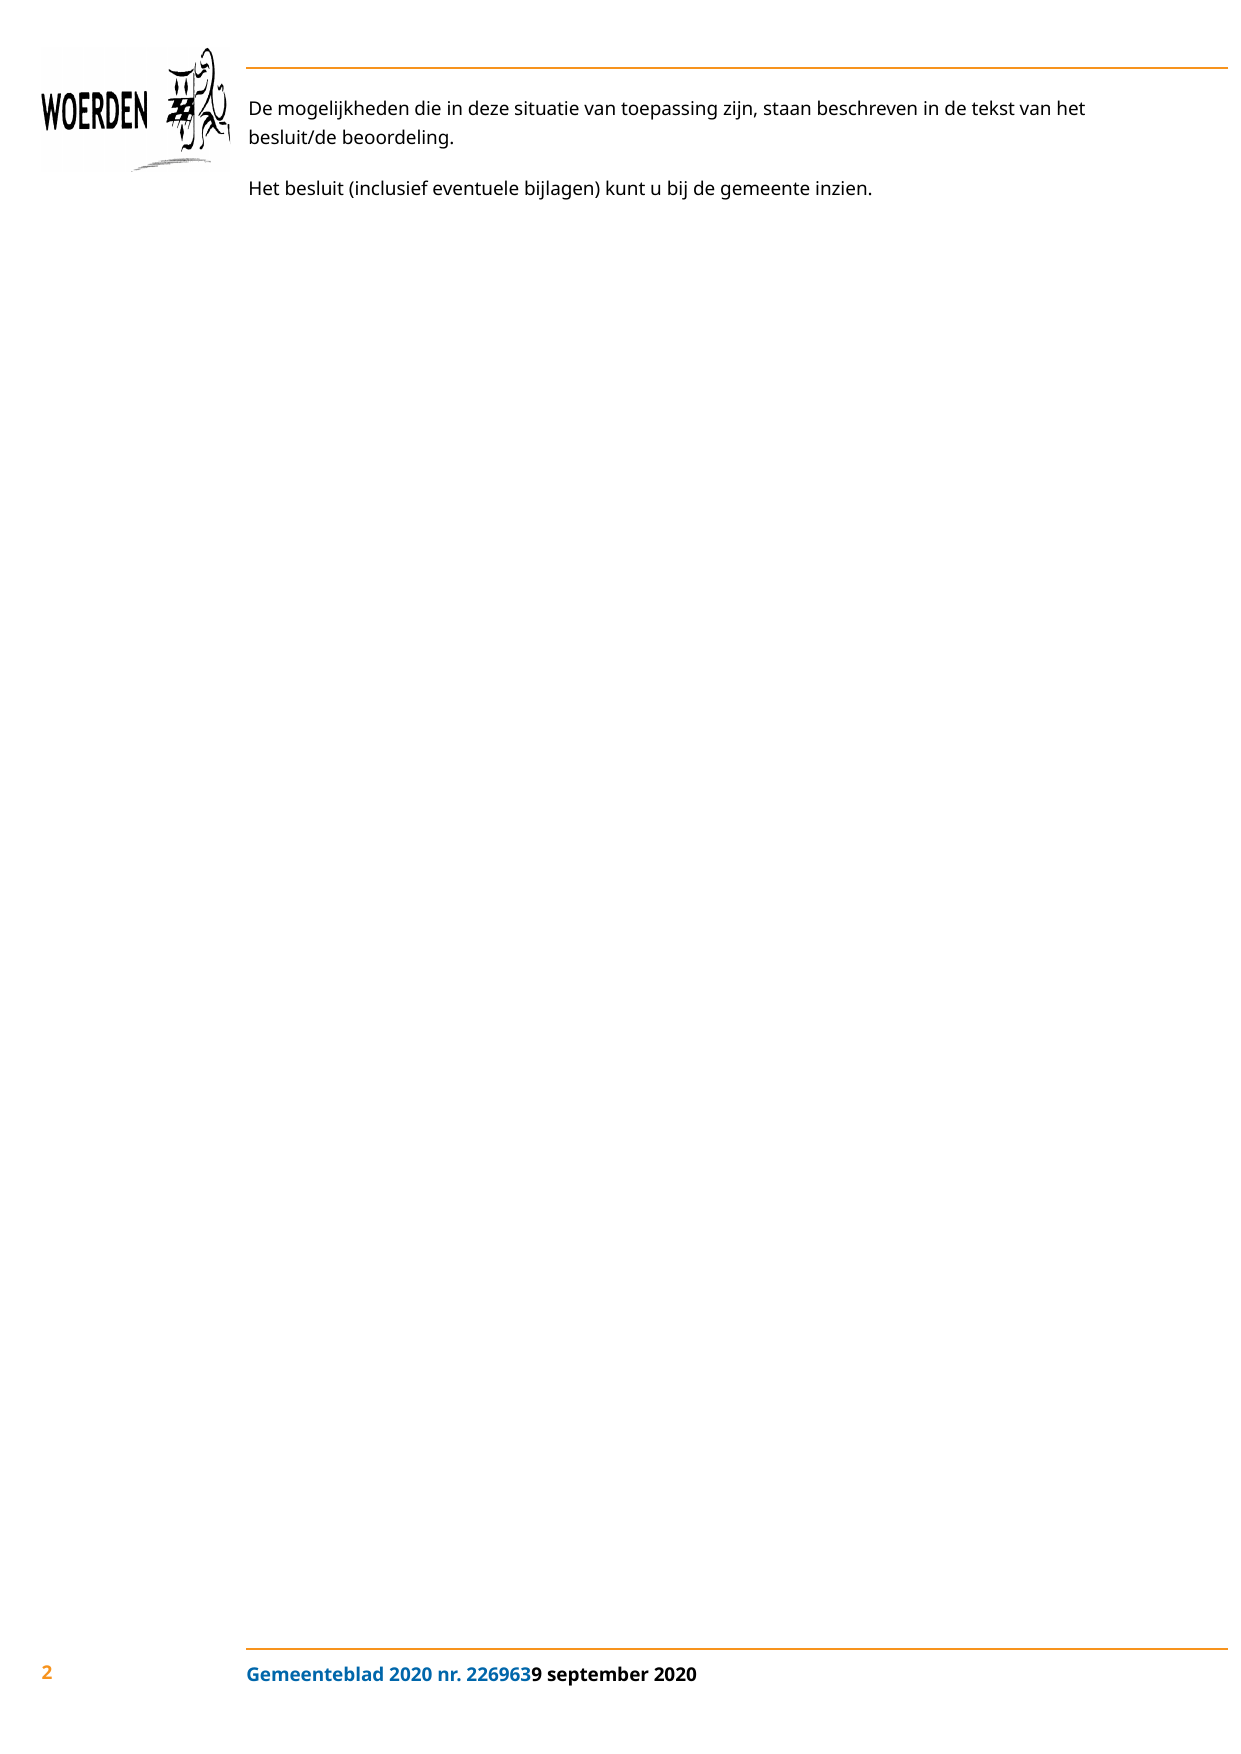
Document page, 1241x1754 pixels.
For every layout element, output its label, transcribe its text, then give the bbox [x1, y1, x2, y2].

text Het besluit (inclusief eventuele bijlagen) kunt u bij de gemeente inzien. [248, 175, 1152, 201]
picture [41, 47, 231, 172]
text De mogelijkheden die in deze situatie van toepassing zijn, staan beschreven in de tekst van het besluit/de beoordeling. [248, 95, 1152, 150]
